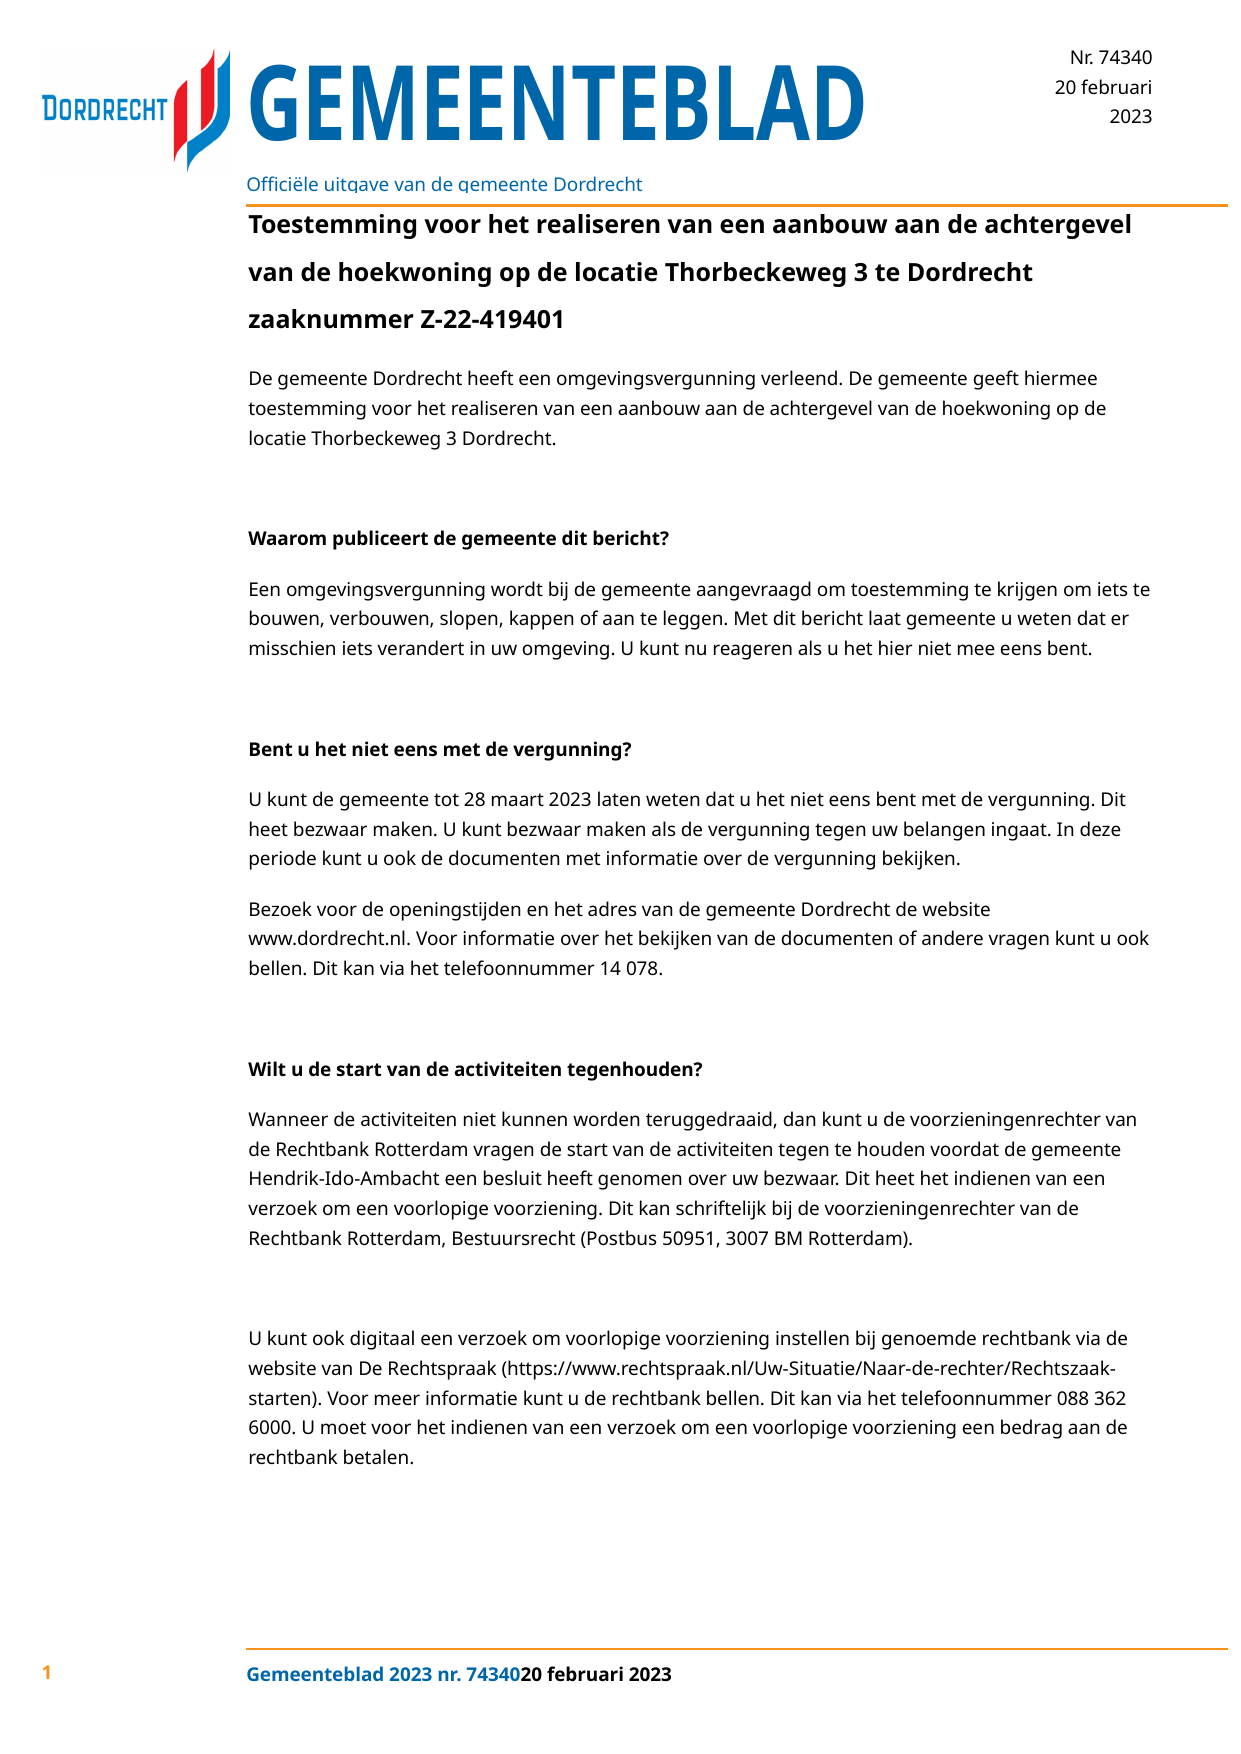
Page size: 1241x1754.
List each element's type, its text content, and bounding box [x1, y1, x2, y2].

picture [41, 47, 231, 172]
text Bent u het niet eens met de vergunning? [248, 736, 1152, 762]
text Bezoek voor de openingstijden en het adres van de gemeente Dordrecht de website www.dordrecht.nl. Voor informatie over het bekijken van de documenten of andere vragen kunt u ook bellen. Dit kan via het telefoonnummer 14 078. [248, 896, 1152, 981]
text Waarom publiceert de gemeente dit bericht? [248, 526, 1152, 551]
text U kunt de gemeente tot 28 maart 2023 laten weten dat u het niet eens bent met de vergunning. Dit heet bezwaar maken. U kunt bezwaar maken als de vergunning tegen uw belangen ingaat. In deze periode kunt u ook de documenten met informatie over de vergunning bekijken. [248, 786, 1152, 871]
text De gemeente Dordrecht heeft een omgevingsvergunning verleend. De gemeente geeft hiermee toestemming voor het realiseren van een aanbouw aan de achtergevel van de hoekwoning op de locatie Thorbeckeweg 3 Dordrecht. [248, 366, 1152, 450]
text Wanneer de activiteiten niet kunnen worden teruggedraaid, dan kunt u de voorzieningenrechter van de Rechtbank Rotterdam vragen de start van de activiteiten tegen te houden voordat de gemeente Hendrik-Ido-Ambacht een besluit heeft genomen over uw bezwaar. Dit heet het indienen van een verzoek om een voorlopige voorziening. Dit kan schriftelijk bij de voorzieningenrechter van de Rechtbank Rotterdam, Bestuursrecht (Postbus 50951, 3007 BM Rotterdam). [248, 1106, 1152, 1250]
text Een omgevingsvergunning wordt bij de gemeente aangevraagd om toestemming te krijgen om iets te bouwen, verbouwen, slopen, kappen of aan te leggen. Met dit bericht laat gemeente u weten dat er misschien iets verandert in uw omgeving. U kunt nu reageren als u het hier niet mee eens bent. [248, 576, 1152, 661]
text U kunt ook digitaal een verzoek om voorlopige voorziening instellen bij genoemde rechtbank via de website van De Rechtspraak (https://www.rechtspraak.nl/Uw-Situatie/Naar-de-rechter/Rechtszaak-starten). Voor meer informatie kunt u de rechtbank bellen. Dit kan via het telefoonnummer 088 362 6000. U moet voor het indienen van een verzoek om een voorlopige voorziening een bedrag aan de rechtbank betalen. [248, 1326, 1152, 1469]
text Wilt u de start van de activiteiten tegenhouden? [248, 1056, 1152, 1082]
text Toestemming voor het realiseren van een aanbouw aan de achtergevel van de hoekwoning op de locatie Thorbeckeweg 3 te Dordrecht zaaknummer Z-22-419401 [248, 207, 1152, 336]
